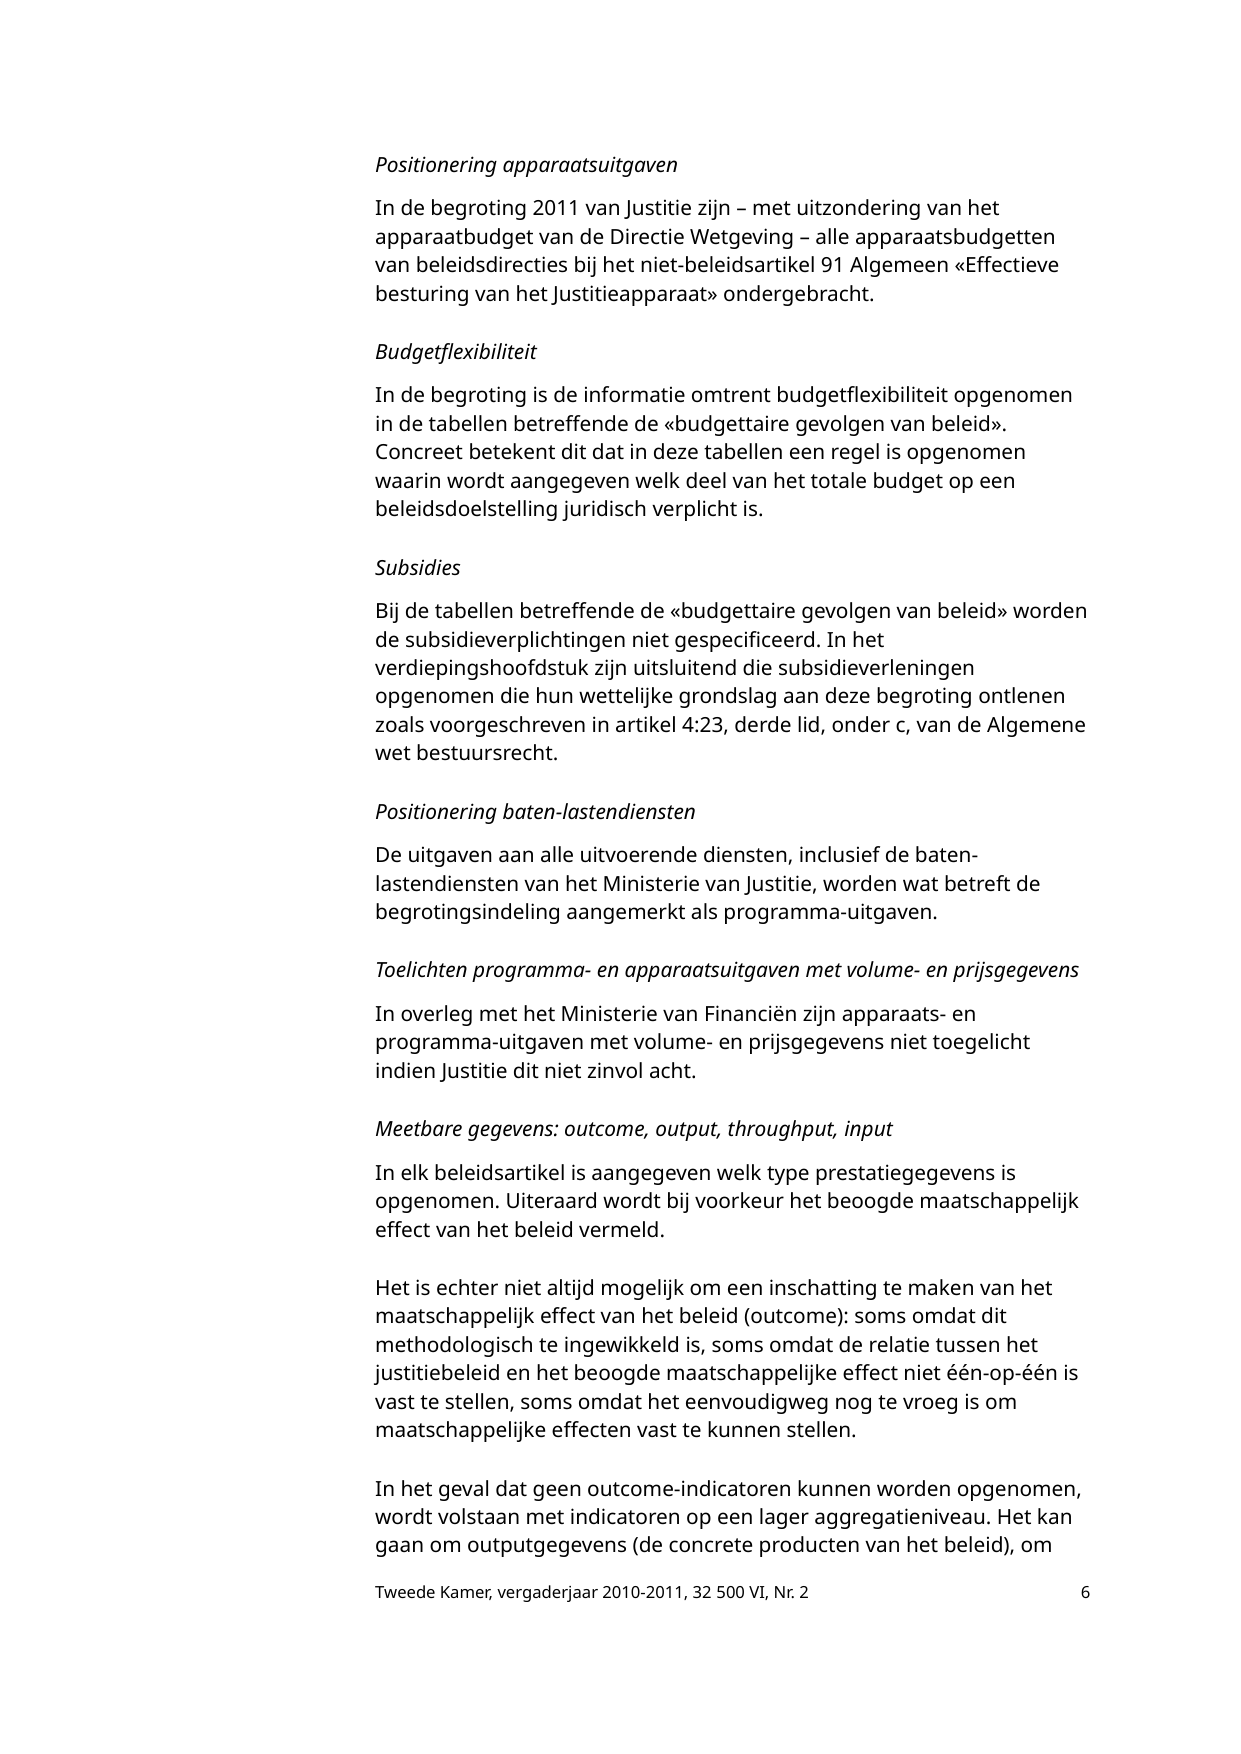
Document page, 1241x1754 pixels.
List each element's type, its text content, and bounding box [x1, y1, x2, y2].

text In de begroting 2011 van Justitie zijn – met uitzondering van het apparaatbudget van de Directie Wetgeving – alle apparaatsbudgetten van beleidsdirecties bij het niet-beleidsartikel 91 Algemeen «Effectieve besturing van het Justitieapparaat» ondergebracht. [375, 193, 1090, 307]
text Toelichten programma- en apparaatsuitgaven met volume- en prijsgegevens [375, 956, 1090, 984]
text Positionering baten-lastendiensten [375, 797, 1090, 825]
text In het geval dat geen outcome-indicatoren kunnen worden opgenomen, wordt volstaan met indicatoren op een lager aggregatieniveau. Het kan gaan om outputgegevens (de concrete producten van het beleid), om [375, 1474, 1090, 1559]
text Bij de tabellen betreffende de «budgettaire gevolgen van beleid» worden de subsidieverplichtingen niet gespecificeerd. In het verdiepingshoofdstuk zijn uitsluitend die subsidieverleningen opgenomen die hun wettelijke grondslag aan deze begroting ontlenen zoals voorgeschreven in artikel 4:23, derde lid, onder c, van de Algemene wet bestuursrecht. [375, 596, 1090, 767]
text Meetbare gegevens: outcome, output, throughput, input [375, 1114, 1090, 1143]
text In de begroting is de informatie omtrent budgetflexibiliteit opgenomen in de tabellen betreffende de «budgettaire gevolgen van beleid». Concreet betekent dit dat in deze tabellen een regel is opgenomen waarin wordt aangegeven welk deel van het totale budget op een beleidsdoelstelling juridisch verplicht is. [375, 381, 1090, 523]
text Het is echter niet altijd mogelijk om een inschatting te maken van het maatschappelijk effect van het beleid (outcome): soms omdat dit methodologisch te ingewikkeld is, soms omdat de relatie tussen het justitiebeleid en het beoogde maatschappelijke effect niet één-op-één is vast te stellen, soms omdat het eenvoudigweg nog te vroeg is om maatschappelijke effecten vast te kunnen stellen. [375, 1273, 1090, 1444]
text Budgetflexibiliteit [375, 337, 1090, 366]
text Positionering apparaatsuitgaven [375, 150, 1090, 178]
text De uitgaven aan alle uitvoerende diensten, inclusief de baten-lastendiensten van het Ministerie van Justitie, worden wat betreft de begrotingsindeling aangemerkt als programma-uitgaven. [375, 840, 1090, 926]
text In overleg met het Ministerie van Financiën zijn apparaats- en programma-uitgaven met volume- en prijsgegevens niet toegelicht indien Justitie dit niet zinvol acht. [375, 999, 1090, 1084]
text In elk beleidsartikel is aangegeven welk type prestatiegegevens is opgenomen. Uiteraard wordt bij voorkeur het beoogde maatschappelijk effect van het beleid vermeld. [375, 1158, 1090, 1243]
text Subsidies [375, 553, 1090, 581]
